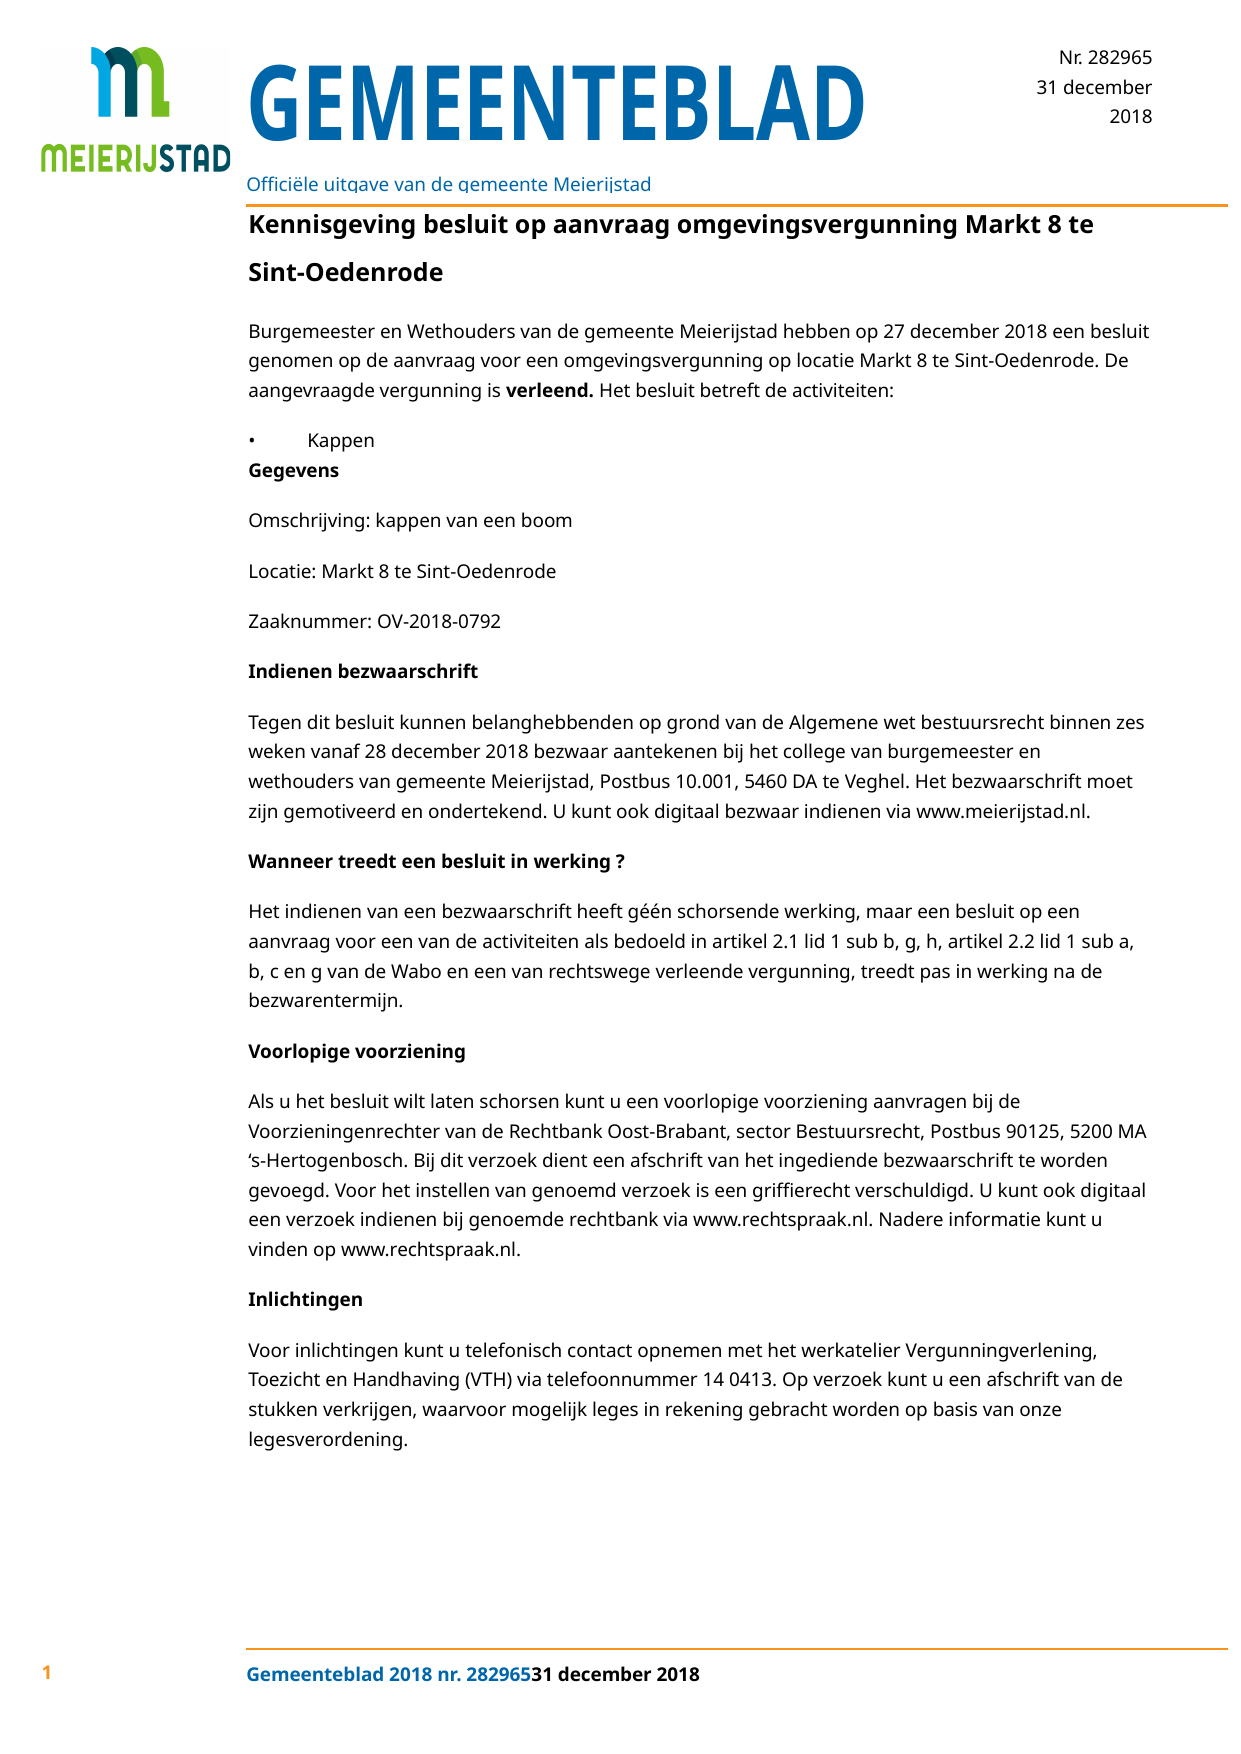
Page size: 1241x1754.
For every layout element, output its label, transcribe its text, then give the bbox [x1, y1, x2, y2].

text Inlichtingen [248, 1287, 1152, 1312]
text Burgemeester en Wethouders van de gemeente Meierijstad hebben op 27 december 2018 een besluit genomen op de aanvraag voor een omgevingsvergunning op locatie Markt 8 te Sint-Oedenrode. De aangevraagde vergunning is verleend. Het besluit betreft de activiteiten: [248, 318, 1152, 403]
text Locatie: Markt 8 te Sint-Oedenrode [248, 558, 1152, 584]
picture [41, 47, 231, 172]
text Omschrijving: kappen van een boom [248, 507, 1152, 533]
text Wanneer treedt een besluit in werking ? [248, 848, 1152, 874]
text Het indienen van een bezwaarschrift heeft géén schorsende werking, maar een besluit op een aanvraag voor een van de activiteiten als bedoeld in artikel 2.1 lid 1 sub b, g, h, artikel 2.2 lid 1 sub a, b, c en g van de Wabo en een van rechtswege verleende vergunning, treedt pas in werking na de bezwarentermijn. [248, 899, 1152, 1013]
text Als u het besluit wilt laten schorsen kunt u een voorlopige voorziening aanvragen bij de Voorzieningenrechter van de Rechtbank Oost-Brabant, sector Bestuursrecht, Postbus 90125, 5200 MA ‘s-Hertogenbosch. Bij dit verzoek dient een afschrift van het ingediende bezwaarschrift te worden gevoegd. Voor het instellen van genoemd verzoek is een griffierecht verschuldigd. U kunt ook digitaal een verzoek indienen bij genoemde rechtbank via www.rechtspraak.nl. Nadere informatie kunt u vinden op www.rechtspraak.nl. [248, 1088, 1152, 1262]
text Voorlopige voorziening [248, 1038, 1152, 1064]
text Voor inlichtingen kunt u telefonisch contact opnemen met het werkatelier Vergunningverlening, Toezicht en Handhaving (VTH) via telefoonnummer 14 0413. Op verzoek kunt u een afschrift van de stukken verkrijgen, waarvoor mogelijk leges in rekening gebracht worden op basis van onze legesverordening. [248, 1337, 1152, 1452]
text Tegen dit besluit kunnen belanghebbenden op grond van de Algemene wet bestuursrecht binnen zes weken vanaf 28 december 2018 bezwaar aantekenen bij het college van burgemeester en wethouders van gemeente Meierijstad, Postbus 10.001, 5460 DA te Veghel. Het bezwaarschrift moet zijn gemotiveerd en ondertekend. U kunt ook digitaal bezwaar indienen via www.meierijstad.nl. [248, 709, 1152, 824]
list Kappen [248, 427, 1152, 453]
text Zaaknummer: OV-2018-0792 [248, 608, 1152, 634]
text Indienen bezwaarschrift [248, 659, 1152, 684]
text Gegevens [248, 457, 1152, 483]
text Kennisgeving besluit op aanvraag omgevingsvergunning Markt 8 te Sint-Oedenrode [248, 207, 1152, 288]
